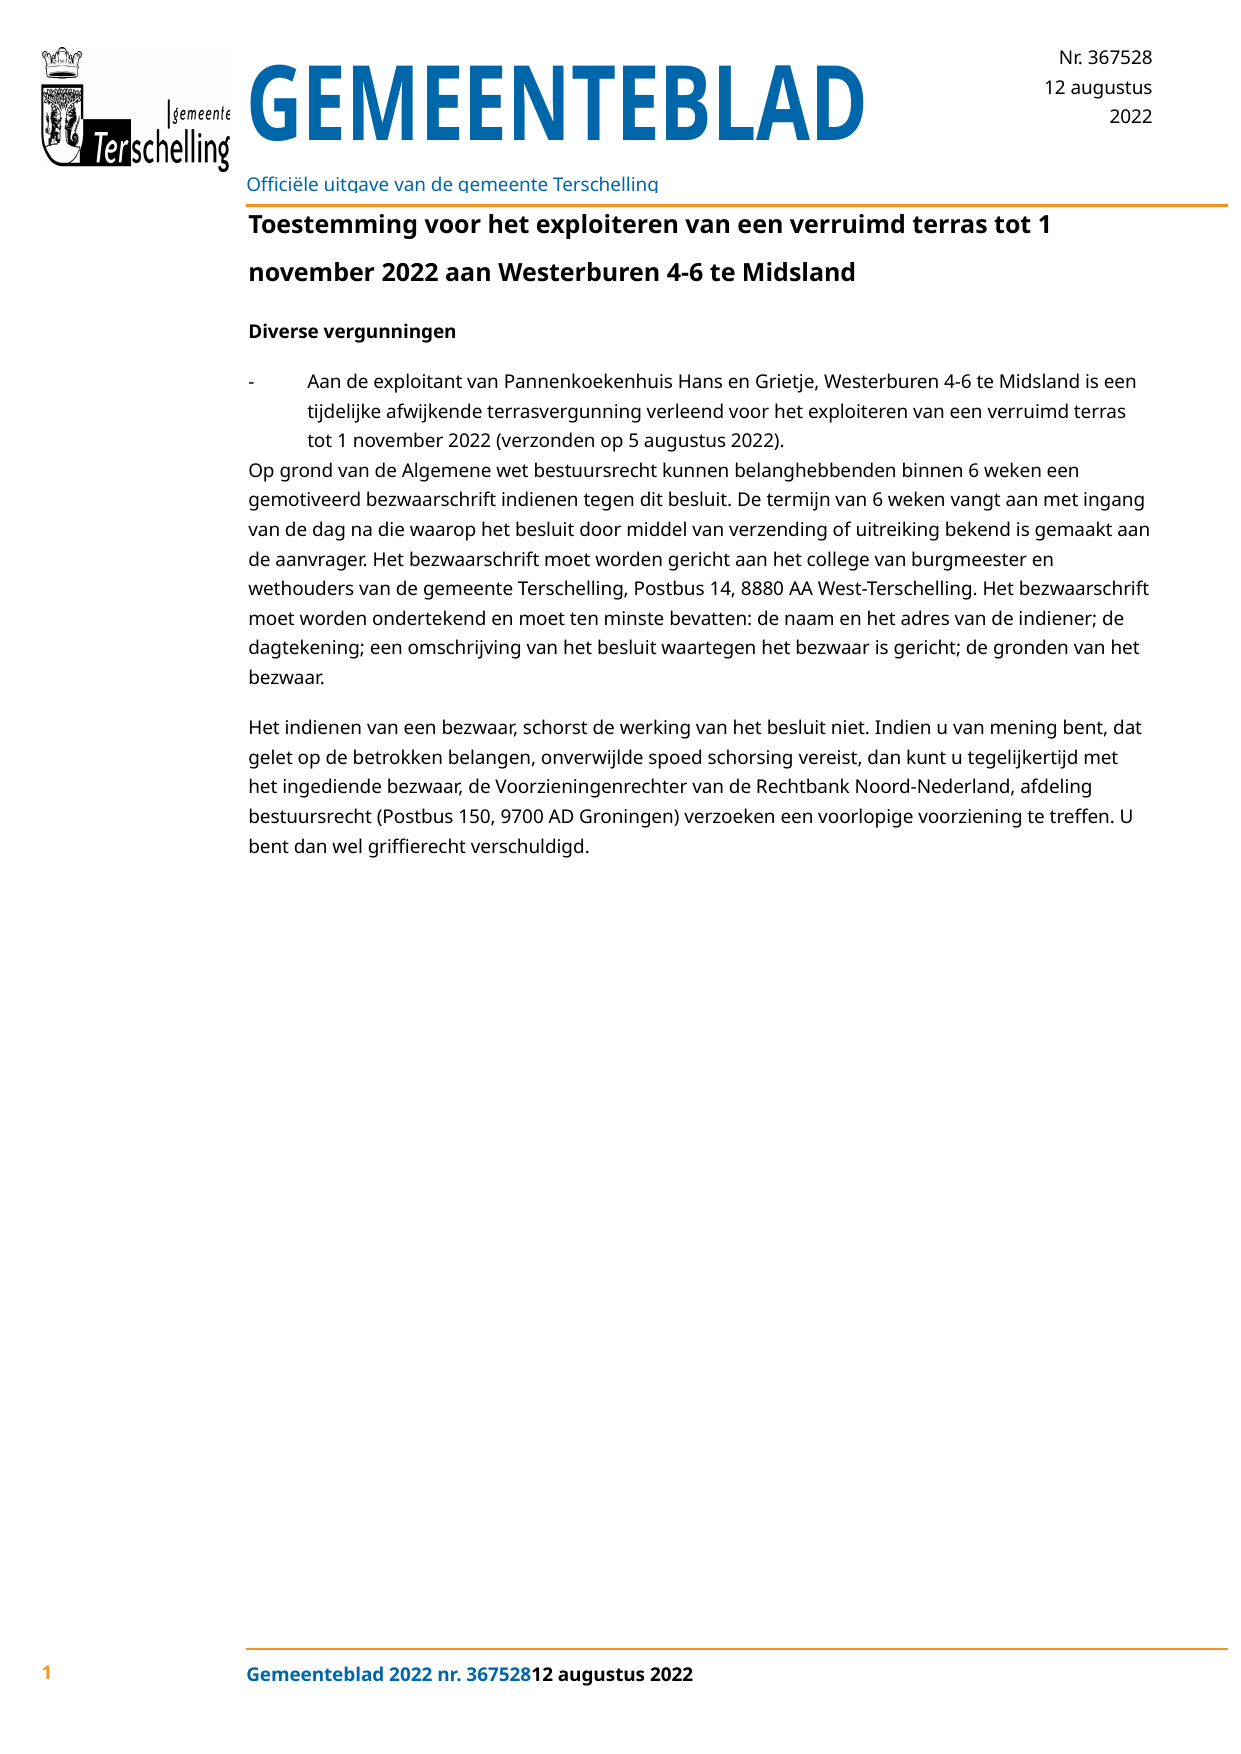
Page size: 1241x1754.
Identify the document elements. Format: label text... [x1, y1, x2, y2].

text Diverse vergunningen [248, 318, 1152, 344]
list Aan de exploitant van Pannenkoekenhuis Hans en Grietje, Westerburen 4-6 te Midsland is een tijdelijke afwijkende terrasvergunning verleend voor het exploiteren van een verruimd terras tot 1 november 2022 (verzonden op 5 augustus 2022). [248, 368, 1152, 453]
text Op grond van de Algemene wet bestuursrecht kunnen belanghebbenden binnen 6 weken een gemotiveerd bezwaarschrift indienen tegen dit besluit. De termijn van 6 weken vangt aan met ingang van de dag na die waarop het besluit door middel van verzending of uitreiking bekend is gemaakt aan de aanvrager. Het bezwaarschrift moet worden gericht aan het college van burgmeester en wethouders van de gemeente Terschelling, Postbus 14, 8880 AA West-Terschelling. Het bezwaarschrift moet worden ondertekend en moet ten minste bevatten: de naam en het adres van de indiener; de dagtekening; een omschrijving van het besluit waartegen het bezwaar is gericht; de gronden van het bezwaar. [248, 457, 1152, 690]
text Toestemming voor het exploiteren van een verruimd terras tot 1 november 2022 aan Westerburen 4-6 te Midsland [248, 207, 1152, 288]
picture [41, 47, 231, 172]
text Het indienen van een bezwaar, schorst de werking van het besluit niet. Indien u van mening bent, dat gelet op de betrokken belangen, onverwijlde spoed schorsing vereist, dan kunt u tegelijkertijd met het ingediende bezwaar, de Voorzieningenrechter van de Rechtbank Noord-Nederland, afdeling bestuursrecht (Postbus 150, 9700 AD Groningen) verzoeken een voorlopige voorziening te treffen. U bent dan wel griffierecht verschuldigd. [248, 714, 1152, 859]
